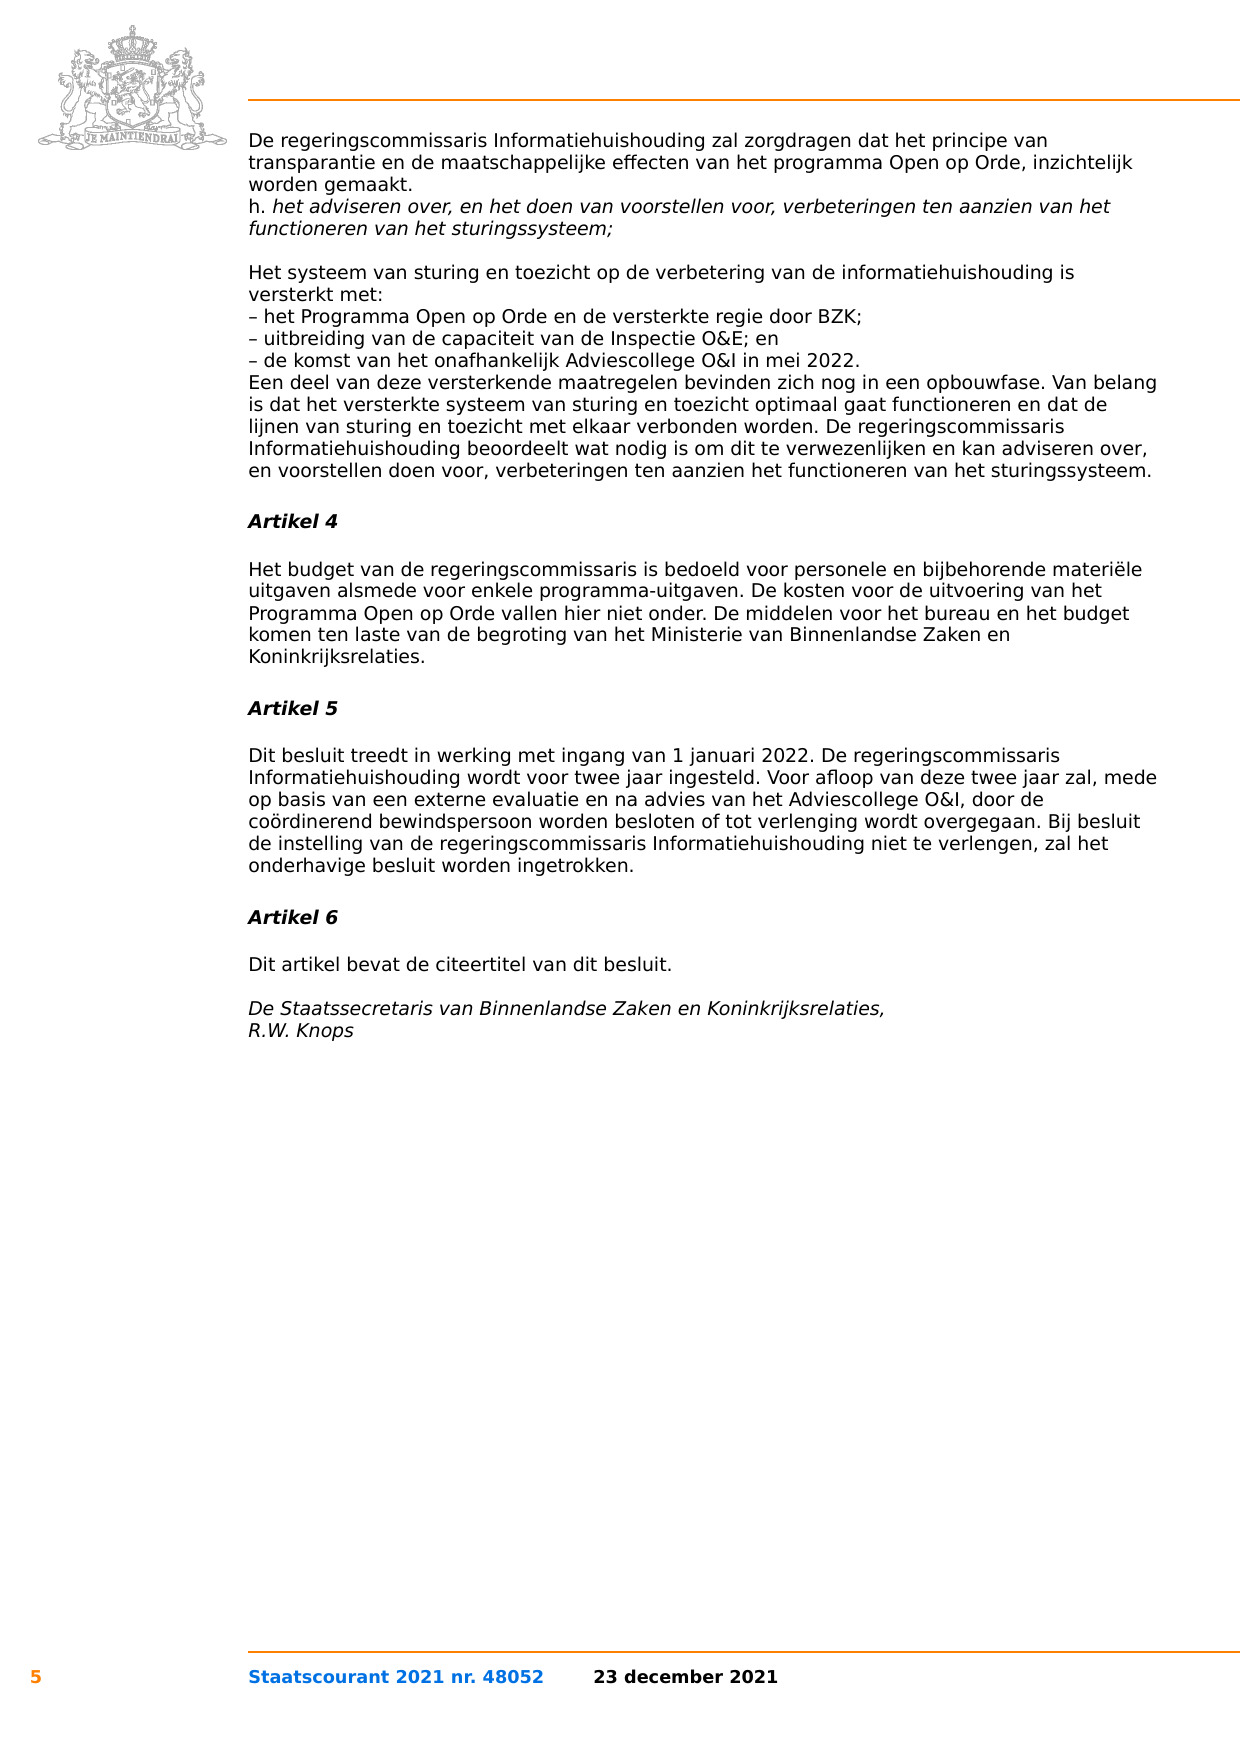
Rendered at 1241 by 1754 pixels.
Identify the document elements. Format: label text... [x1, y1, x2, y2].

text Een deel van deze versterkende maatregelen bevinden zich nog in een opbouwfase. Van belang is dat het versterkte systeem van sturing en toezicht optimaal gaat functioneren en dat de lijnen van sturing en toezicht met elkaar verbonden worden. De regeringscommissaris Informatiehuishouding beoordeelt wat nodig is om dit te verwezenlijken en kan adviseren over, en voorstellen doen voor, verbeteringen ten aanzien het functioneren van het sturingssysteem. [248, 372, 1163, 481]
subtitle Artikel 5 [248, 698, 1163, 720]
text – uitbreiding van de capaciteit van de Inspectie O&E; en [248, 328, 1163, 349]
text Dit artikel bevat de citeertitel van dit besluit. [248, 954, 1163, 976]
text Dit besluit treedt in werking met ingang van 1 januari 2022. De regeringscommissaris Informatiehuishouding wordt voor twee jaar ingesteld. Voor afloop van deze twee jaar zal, mede op basis van een externe evaluatie en na advies van het Adviescollege O&I, door de coördinerend bewindspersoon worden besloten of tot verlenging wordt overgegaan. Bij besluit de instelling van de regeringscommissaris Informatiehuishouding niet te verlengen, zal het onderhavige besluit worden ingetrokken. [248, 745, 1163, 877]
text De Staatssecretaris van Binnenlandse Zaken en Koninkrijksrelaties, R.W. Knops [248, 998, 1163, 1042]
text – het Programma Open op Orde en de versterkte regie door BZK; [248, 306, 1163, 328]
picture [38, 25, 227, 150]
subtitle Artikel 6 [248, 907, 1163, 929]
text Het systeem van sturing en toezicht op de verbetering van de informatiehuishouding is versterkt met: [248, 262, 1163, 306]
text Het budget van de regeringscommissaris is bedoeld voor personele en bijbehorende materiële uitgaven alsmede voor enkele programma-uitgaven. De kosten voor de uitvoering van het Programma Open op Orde vallen hier niet onder. De middelen voor het bureau en het budget komen ten laste van de begroting van het Ministerie van Binnenlandse Zaken en Koninkrijksrelaties. [248, 558, 1163, 668]
subtitle Artikel 4 [248, 511, 1163, 533]
text h. het adviseren over, en het doen van voorstellen voor, verbeteringen ten aanzien van het functioneren van het sturingssysteem; [248, 196, 1163, 240]
text De regeringscommissaris Informatiehuishouding zal zorgdragen dat het principe van transparantie en de maatschappelijke effecten van het programma Open op Orde, inzichtelijk worden gemaakt. [248, 130, 1163, 196]
text – de komst van het onafhankelijk Adviescollege O&I in mei 2022. [248, 349, 1163, 372]
